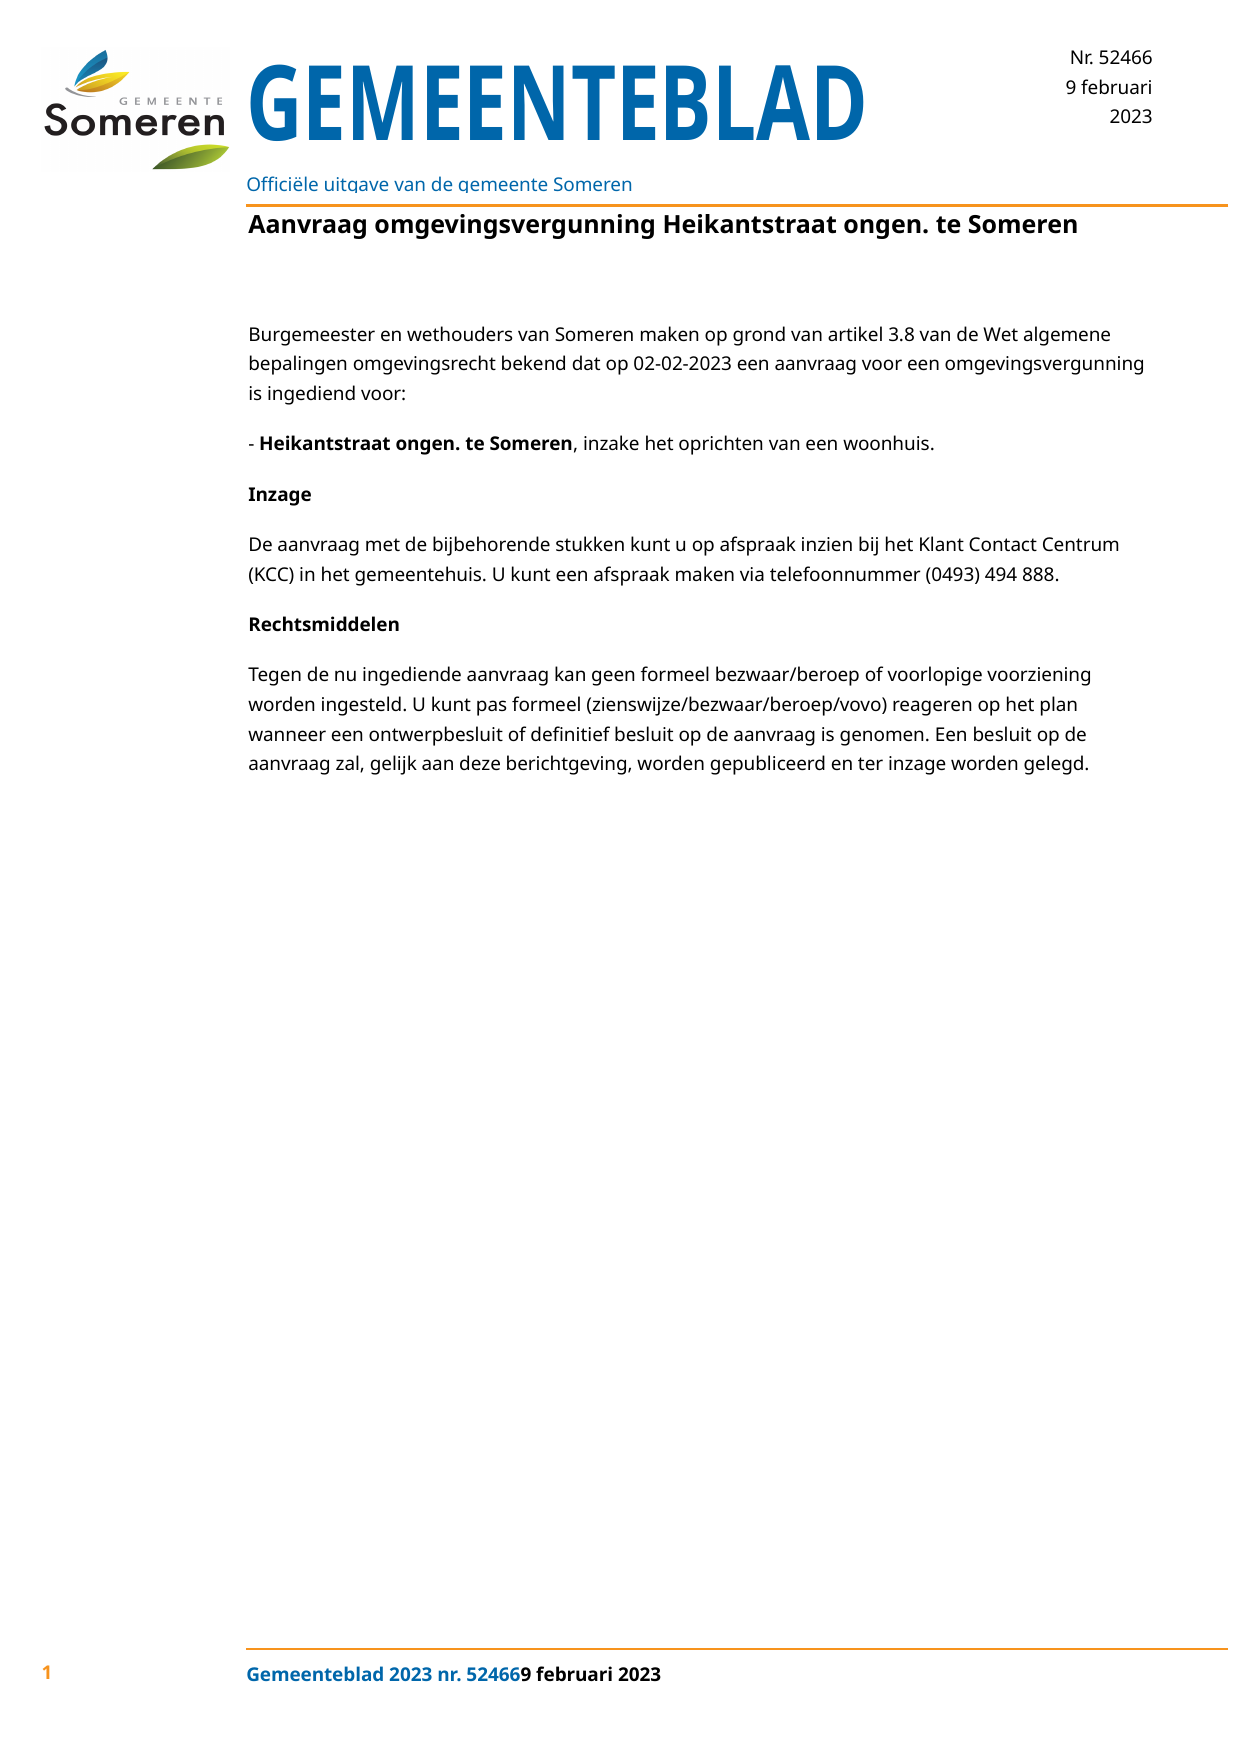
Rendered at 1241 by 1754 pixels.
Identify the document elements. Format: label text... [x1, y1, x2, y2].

text Aanvraag omgevingsvergunning Heikantstraat ongen. te Someren [248, 207, 1152, 241]
text Tegen de nu ingediende aanvraag kan geen formeel bezwaar/beroep of voorlopige voorziening worden ingesteld. U kunt pas formeel (zienswijze/bezwaar/beroep/vovo) reageren op het plan wanneer een ontwerpbesluit of definitief besluit op de aanvraag is genomen. Een besluit op de aanvraag zal, gelijk aan deze berichtgeving, worden gepubliceerd en ter inzage worden gelegd. [248, 662, 1152, 776]
picture [41, 47, 231, 172]
text Inzage [248, 481, 1152, 506]
text Rechtsmiddelen [248, 611, 1152, 637]
text De aanvraag met de bijbehorende stukken kunt u op afspraak inzien bij het Klant Contact Centrum (KCC) in het gemeentehuis. U kunt een afspraak maken via telefoonnummer (0493) 494 888. [248, 531, 1152, 586]
text Burgemeester en wethouders van Someren maken op grond van artikel 3.8 van de Wet algemene bepalingen omgevingsrecht bekend dat op 02-02-2023 een aanvraag voor een omgevingsvergunning is ingediend voor: [248, 321, 1152, 406]
text - Heikantstraat ongen. te Someren, inzake het oprichten van een woonhuis. [248, 430, 1152, 456]
